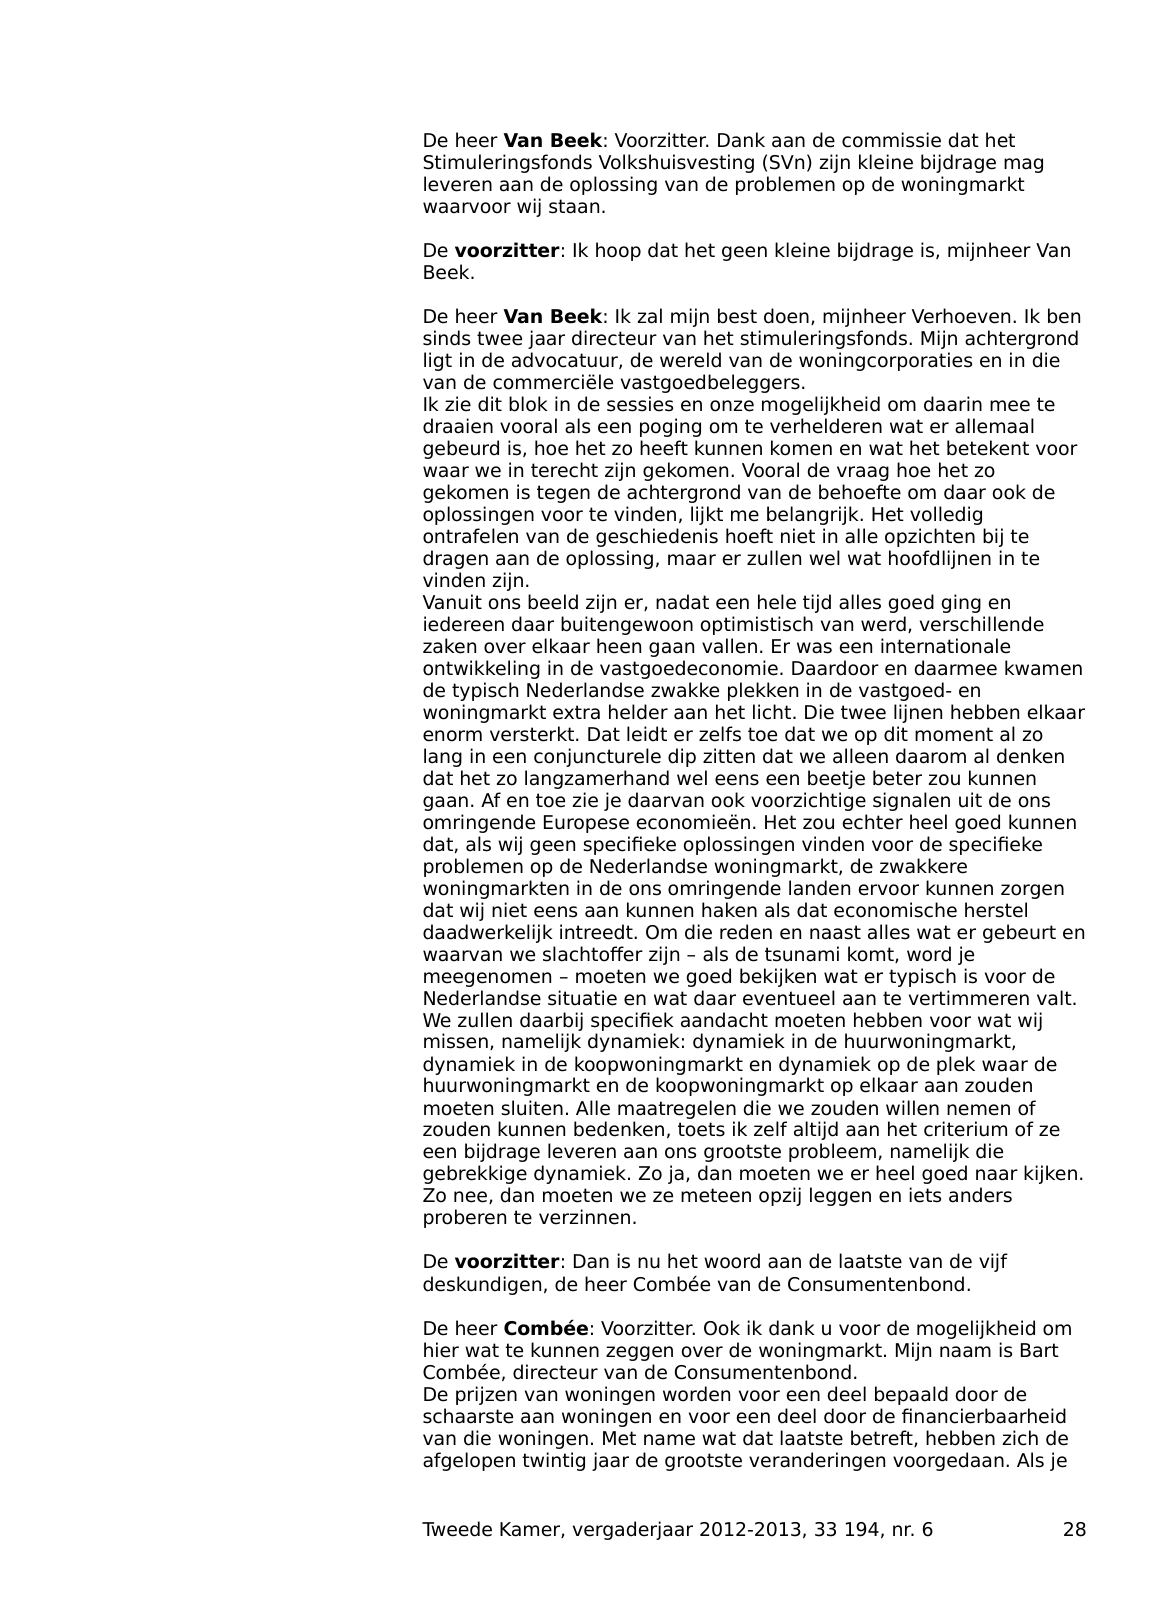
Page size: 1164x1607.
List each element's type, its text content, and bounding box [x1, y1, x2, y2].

text Vanuit ons beeld zijn er, nadat een hele tijd alles goed ging en iedereen daar buitengewoon optimistisch van werd, verschillende zaken over elkaar heen gaan vallen. Er was een internationale ontwikkeling in de vastgoedeconomie. Daardoor en daarmee kwamen de typisch Nederlandse zwakke plekken in de vastgoed- en woningmarkt extra helder aan het licht. Die twee lijnen hebben elkaar enorm versterkt. Dat leidt er zelfs toe dat we op dit moment al zo lang in een conjuncturele dip zitten dat we alleen daarom al denken dat het zo langzamerhand wel eens een beetje beter zou kunnen gaan. Af en toe zie je daarvan ook voorzichtige signalen uit de ons omringende Europese economieën. Het zou echter heel goed kunnen dat, als wij geen specifieke oplossingen vinden voor de specifieke problemen op de Nederlandse woningmarkt, de zwakkere woningmarkten in de ons omringende landen ervoor kunnen zorgen dat wij niet eens aan kunnen haken als dat economische herstel daadwerkelijk intreedt. Om die reden en naast alles wat er gebeurt en waarvan we slachtoffer zijn – als de tsunami komt, word je meegenomen – moeten we goed bekijken wat er typisch is voor de Nederlandse situatie en wat daar eventueel aan te vertimmeren valt. [422, 592, 1087, 1009]
text De heer Van Beek: Voorzitter. Dank aan de commissie dat het Stimuleringsfonds Volkshuisvesting (SVn) zijn kleine bijdrage mag leveren aan de oplossing van de problemen op de woningmarkt waarvoor wij staan. [422, 130, 1087, 218]
text Ik zie dit blok in de sessies en onze mogelijkheid om daarin mee te draaien vooral als een poging om te verhelderen wat er allemaal gebeurd is, hoe het zo heeft kunnen komen en wat het betekent voor waar we in terecht zijn gekomen. Vooral de vraag hoe het zo gekomen is tegen de achtergrond van de behoefte om daar ook de oplossingen voor te vinden, lijkt me belangrijk. Het volledig ontrafelen van de geschiedenis hoeft niet in alle opzichten bij te dragen aan de oplossing, maar er zullen wel wat hoofdlijnen in te vinden zijn. [422, 394, 1087, 592]
text We zullen daarbij specifiek aandacht moeten hebben voor wat wij missen, namelijk dynamiek: dynamiek in de huurwoningmarkt, dynamiek in de koopwoningmarkt en dynamiek op de plek waar de huurwoningmarkt en de koopwoningmarkt op elkaar aan zouden moeten sluiten. Alle maatregelen die we zouden willen nemen of zouden kunnen bedenken, toets ik zelf altijd aan het criterium of ze een bijdrage leveren aan ons grootste probleem, namelijk die gebrekkige dynamiek. Zo ja, dan moeten we er heel goed naar kijken. Zo nee, dan moeten we ze meteen opzij leggen en iets anders proberen te verzinnen. [422, 1009, 1087, 1229]
text De voorzitter: Ik hoop dat het geen kleine bijdrage is, mijnheer Van Beek. [422, 240, 1087, 284]
text De heer Van Beek: Ik zal mijn best doen, mijnheer Verhoeven. Ik ben sinds twee jaar directeur van het stimuleringsfonds. Mijn achtergrond ligt in de advocatuur, de wereld van de woningcorporaties en in die van de commerciële vastgoedbeleggers. [422, 306, 1087, 394]
text De heer Combée: Voorzitter. Ook ik dank u voor de mogelijkheid om hier wat te kunnen zeggen over de woningmarkt. Mijn naam is Bart Combée, directeur van de Consumentenbond. [422, 1318, 1087, 1383]
text De voorzitter: Dan is nu het woord aan de laatste van de vijf deskundigen, de heer Combée van de Consumentenbond. [422, 1251, 1087, 1295]
text De prijzen van woningen worden voor een deel bepaald door de schaarste aan woningen en voor een deel door de financierbaarheid van die woningen. Met name wat dat laatste betreft, hebben zich de afgelopen twintig jaar de grootste veranderingen voorgedaan. Als je [422, 1383, 1087, 1471]
